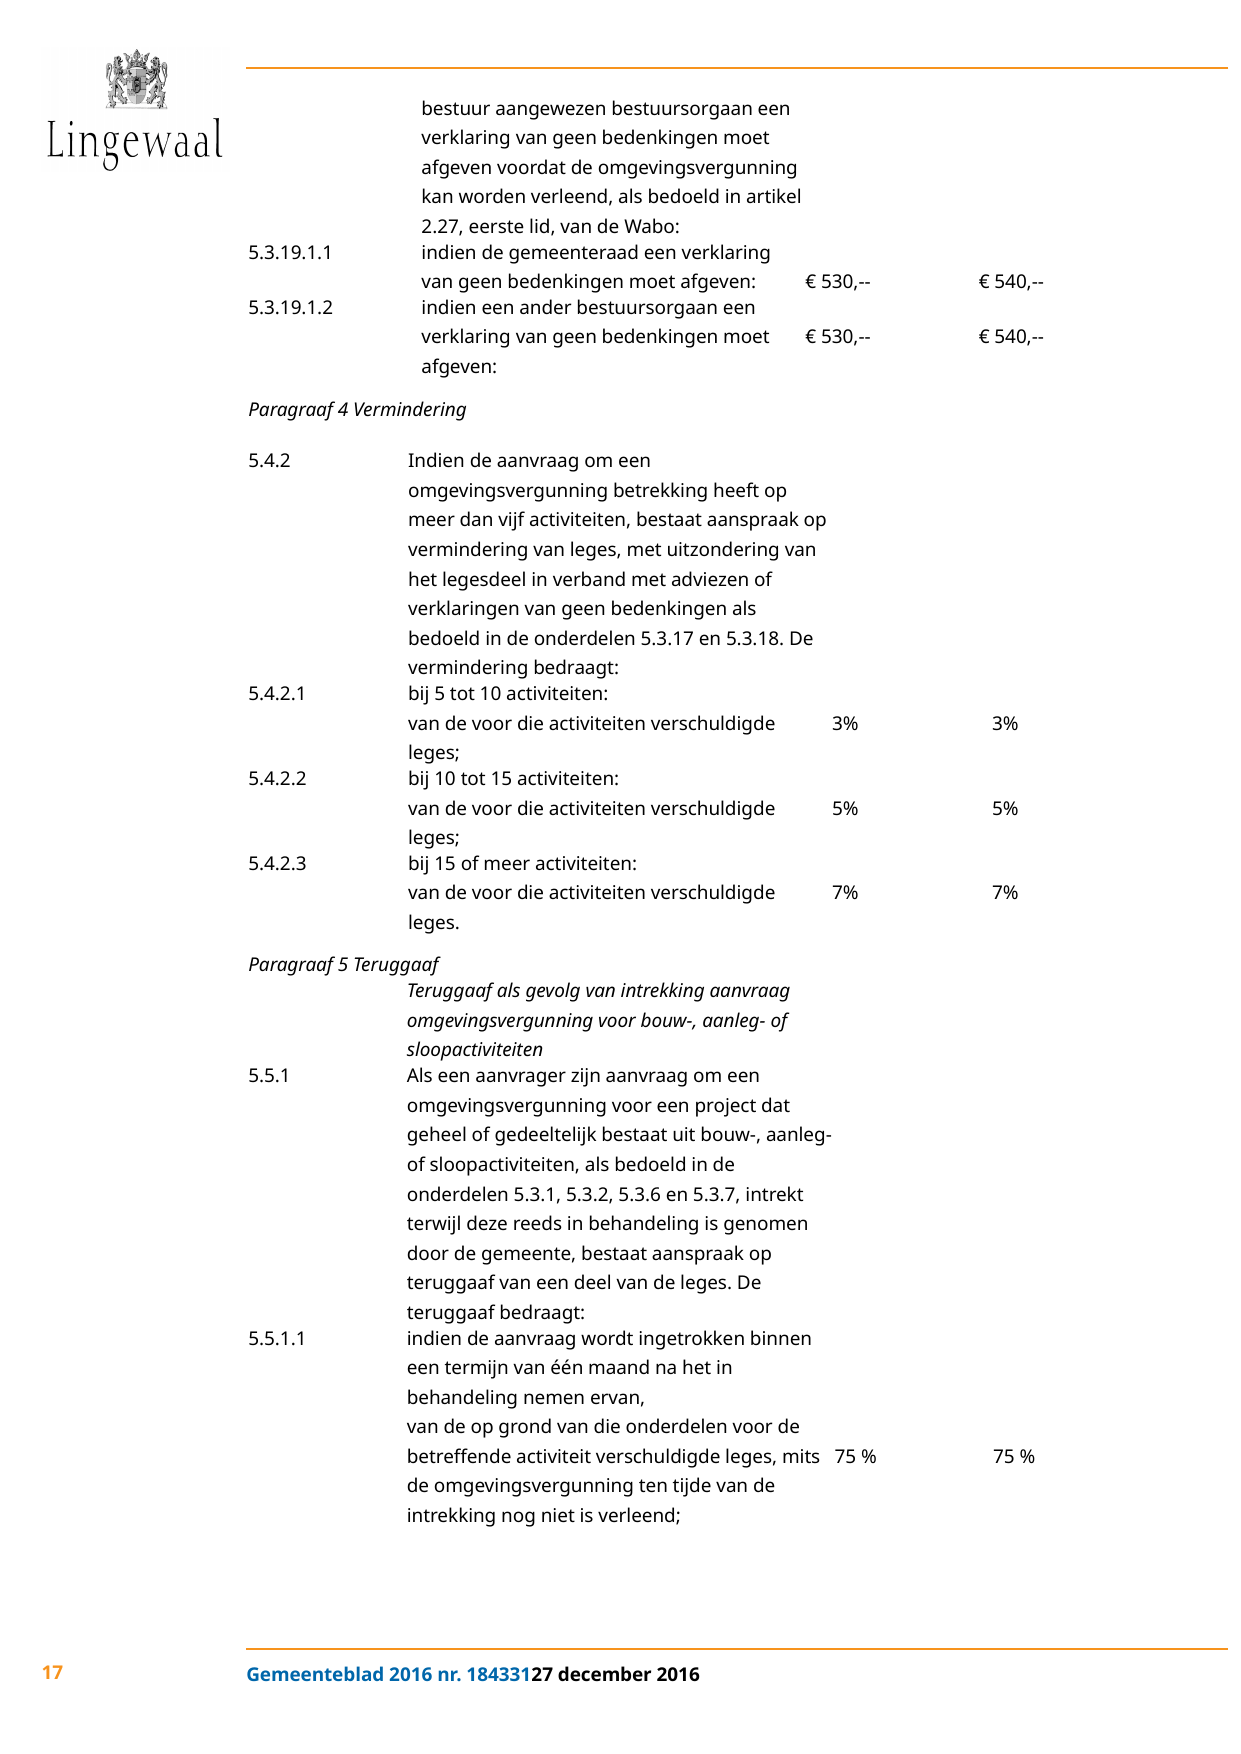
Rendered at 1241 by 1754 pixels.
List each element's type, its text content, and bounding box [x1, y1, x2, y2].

table_header Teruggaaf als gevolg van intrekking aanvraag omgevingsvergunning voor bouw-, aanleg- of sloopactiviteiten [407, 978, 834, 1062]
table_header [832, 422, 992, 447]
table_cell 5.4.2 [248, 448, 408, 680]
table_cell bij 10 tot 15 activiteiten: van de voor die activiteiten verschuldigde leges; [408, 765, 832, 850]
table_cell € 530,-- [805, 239, 978, 294]
text Paragraaf 5 Teruggaaf [248, 952, 1152, 977]
table_cell indien de aanvraag wordt ingetrokken binnen een termijn van één maand na het in behandeling nemen ervan, van de op grond van die onderdelen voor de betreffende activiteit verschuldigde leges, mits de omgevingsvergunning ten tijde van de intrekking nog niet is verleend; [407, 1325, 834, 1528]
table_cell 5.3.19.1.2 [248, 294, 421, 379]
table_cell 3% [832, 680, 992, 765]
text Paragraaf 4 Vermindering [248, 396, 1152, 422]
table_cell 7% [992, 850, 1152, 935]
table_cell 5.4.2.3 [248, 850, 408, 935]
table_cell bestuur aangewezen bestuursorgaan een verklaring van geen bedenkingen moet afgeven voordat de omgevingsvergunning kan worden verleend, als bedoeld in artikel 2.27, eerste lid, van de Wabo: [421, 95, 805, 239]
table_cell 3% [992, 680, 1152, 765]
table_header [993, 978, 1152, 1062]
table_cell 75 % [993, 1325, 1152, 1528]
table_header [834, 978, 993, 1062]
table_cell [992, 448, 1152, 680]
table_cell € 530,-- [805, 294, 978, 379]
table_cell 5.4.2.1 [248, 680, 408, 765]
table_header [408, 422, 832, 447]
table_cell € 540,-- [979, 294, 1152, 379]
table_cell [834, 1063, 993, 1325]
picture [41, 47, 231, 172]
table_header [248, 422, 408, 447]
table_cell bij 5 tot 10 activiteiten: van de voor die activiteiten verschuldigde leges; [408, 680, 832, 765]
table_cell indien een ander bestuursorgaan een verklaring van geen bedenkingen moet afgeven: [421, 294, 805, 379]
table_cell 5.3.19.1.1 [248, 239, 421, 294]
table_cell [805, 95, 978, 239]
table_cell 5% [832, 765, 992, 850]
table_cell [832, 448, 992, 680]
table_cell 5.4.2.2 [248, 765, 408, 850]
table_cell Als een aanvrager zijn aanvraag om een omgevingsvergunning voor een project dat geheel of gedeeltelijk bestaat uit bouw-, aanleg- of sloopactiviteiten, als bedoeld in de onderdelen 5.3.1, 5.3.2, 5.3.6 en 5.3.7, intrekt terwijl deze reeds in behandeling is genomen door de gemeente, bestaat aanspraak op teruggaaf van een deel van de leges. De teruggaaf bedraagt: [407, 1063, 834, 1325]
table_cell 5.5.1.1 [248, 1325, 407, 1528]
table_cell 75 % [834, 1325, 993, 1528]
table_header [248, 978, 407, 1062]
table_cell Indien de aanvraag om een omgevingsvergunning betrekking heeft op meer dan vijf activiteiten, bestaat aanspraak op vermindering van leges, met uitzondering van het legesdeel in verband met adviezen of verklaringen van geen bedenkingen als bedoeld in de onderdelen 5.3.17 en 5.3.18. De vermindering bedraagt: [408, 448, 832, 680]
table_cell indien de gemeenteraad een verklaring van geen bedenkingen moet afgeven: [421, 239, 805, 294]
table_cell 5.5.1 [248, 1063, 407, 1325]
table_cell € 540,-- [979, 239, 1152, 294]
table_header [992, 422, 1152, 447]
table_cell bij 15 of meer activiteiten: van de voor die activiteiten verschuldigde leges. [408, 850, 832, 935]
table_cell [979, 95, 1152, 239]
table_cell 5% [992, 765, 1152, 850]
table_cell [248, 95, 421, 239]
table_cell 7% [832, 850, 992, 935]
table_cell [993, 1063, 1152, 1325]
